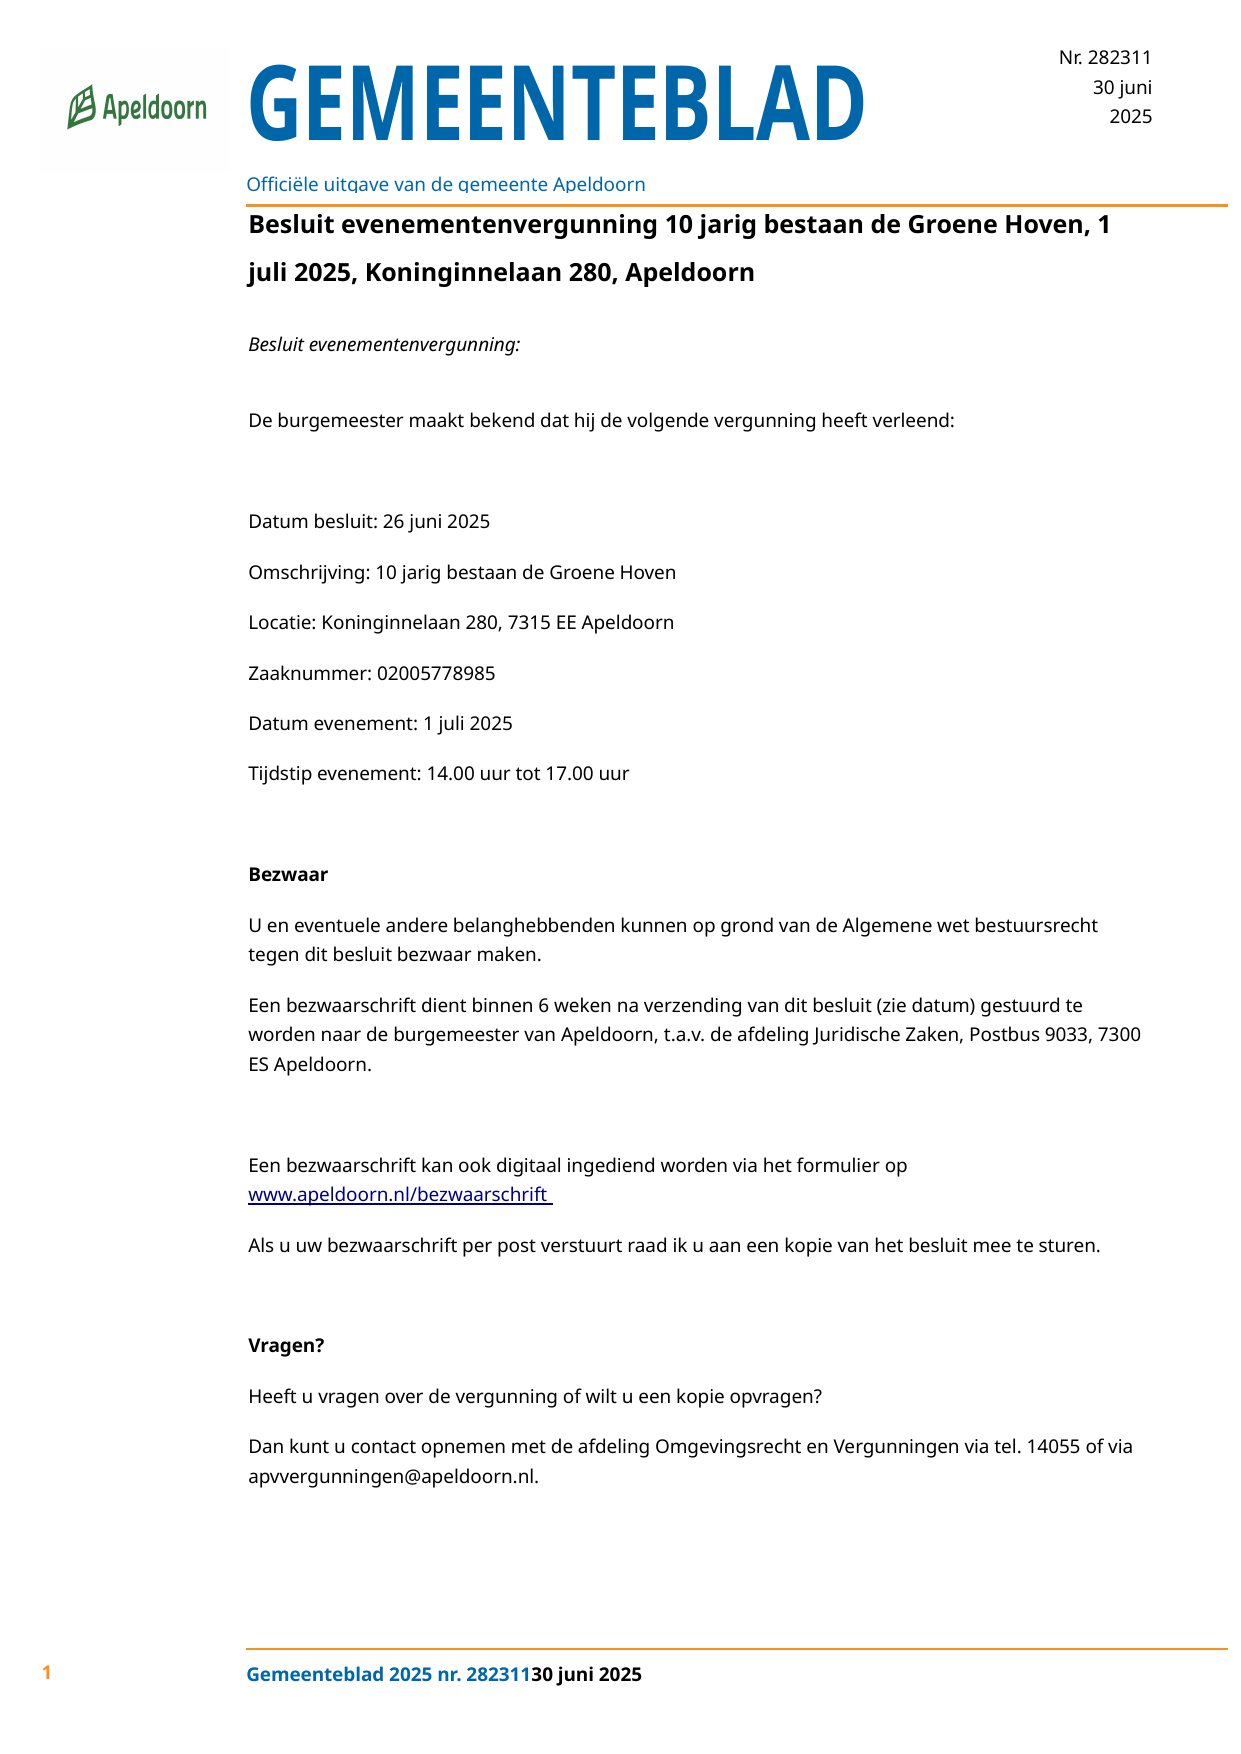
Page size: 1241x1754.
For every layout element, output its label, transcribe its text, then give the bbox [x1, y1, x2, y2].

text De burgemeester maakt bekend dat hij de volgende vergunning heeft verleend: [248, 408, 1152, 433]
text Besluit evenementenvergunning 10 jarig bestaan de Groene Hoven, 1 juli 2025, Koninginnelaan 280, Apeldoorn [248, 207, 1152, 288]
text Dan kunt u contact opnemen met de afdeling Omgevingsrecht en Vergunningen via tel. 14055 of via apvvergunningen@apeldoorn.nl. [248, 1433, 1152, 1489]
text Vragen? [248, 1333, 1152, 1358]
text Een bezwaarschrift kan ook digitaal ingediend worden via het formulier op www.apeldoorn.nl/bezwaarschrift [248, 1152, 1152, 1207]
text Datum evenement: 1 juli 2025 [248, 710, 1152, 736]
text Locatie: Koninginnelaan 280, 7315 EE Apeldoorn [248, 609, 1152, 635]
text Als u uw bezwaarschrift per post verstuurt raad ik u aan een kopie van het besluit mee te sturen. [248, 1232, 1152, 1257]
text Bezwaar [248, 861, 1152, 887]
text Tijdstip evenement: 14.00 uur tot 17.00 uur [248, 761, 1152, 786]
text Datum besluit: 26 juni 2025 [248, 508, 1152, 534]
text Heeft u vragen over de vergunning of wilt u een kopie opvragen? [248, 1383, 1152, 1409]
picture [41, 47, 231, 172]
text Zaaknummer: 02005778985 [248, 660, 1152, 685]
text U en eventuele andere belanghebbenden kunnen op grond van de Algemene wet bestuursrecht tegen dit besluit bezwaar maken. [248, 912, 1152, 967]
text Een bezwaarschrift dient binnen 6 weken na verzending van dit besluit (zie datum) gestuurd te worden naar de burgemeester van Apeldoorn, t.a.v. de afdeling Juridische Zaken, Postbus 9033, 7300 ES Apeldoorn. [248, 992, 1152, 1077]
text Besluit evenementenvergunning: [248, 331, 1152, 357]
text Omschrijving: 10 jarig bestaan de Groene Hoven [248, 559, 1152, 584]
